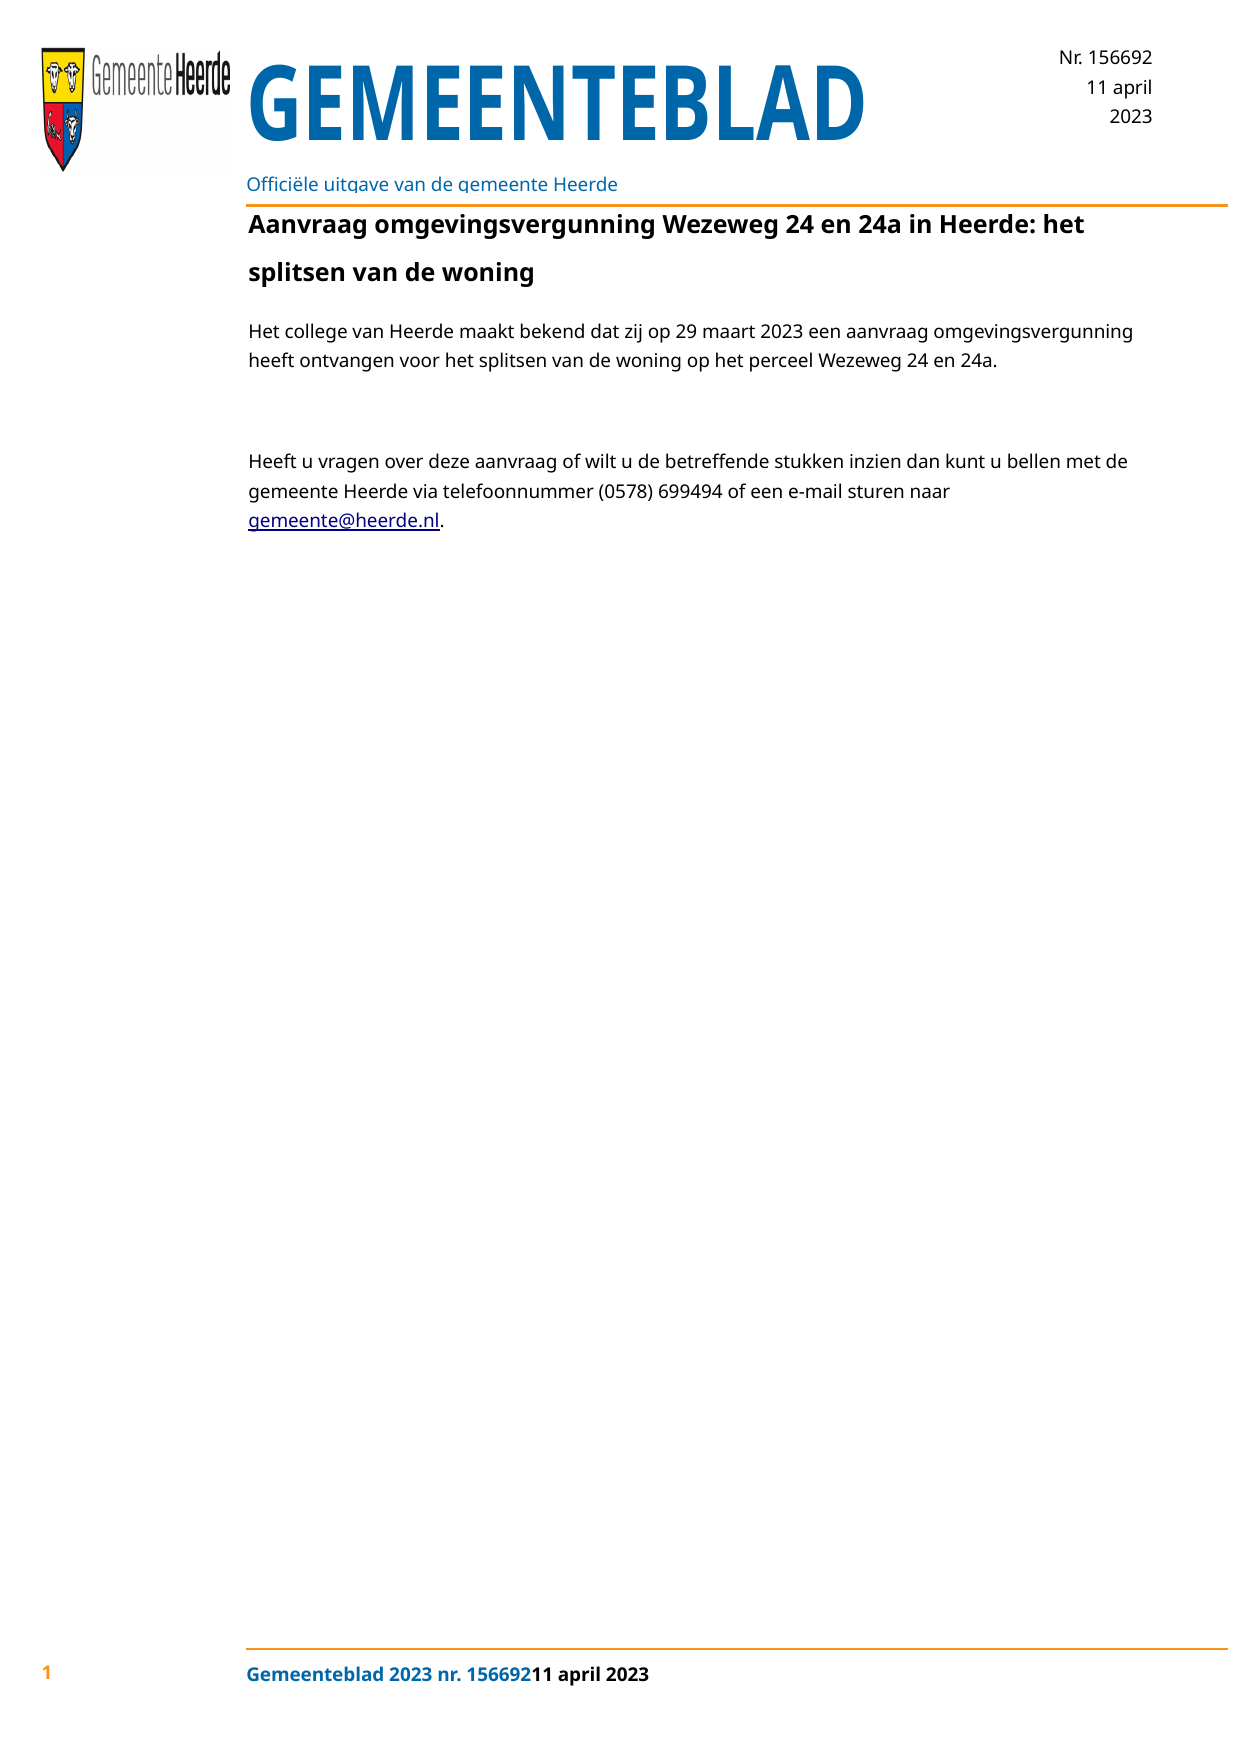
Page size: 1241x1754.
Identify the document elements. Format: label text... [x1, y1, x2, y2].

text Aanvraag omgevingsvergunning Wezeweg 24 en 24a in Heerde: het splitsen van de woning [248, 207, 1152, 288]
text Het college van Heerde maakt bekend dat zij op 29 maart 2023 een aanvraag omgevingsvergunning heeft ontvangen voor het splitsen van de woning op het perceel Wezeweg 24 en 24a. [248, 318, 1152, 373]
picture [41, 47, 231, 172]
text Heeft u vragen over deze aanvraag of wilt u de betreffende stukken inzien dan kunt u bellen met de gemeente Heerde via telefoonnummer (0578) 699494 of een e-mail sturen naar gemeente@heerde.nl. [248, 448, 1152, 533]
